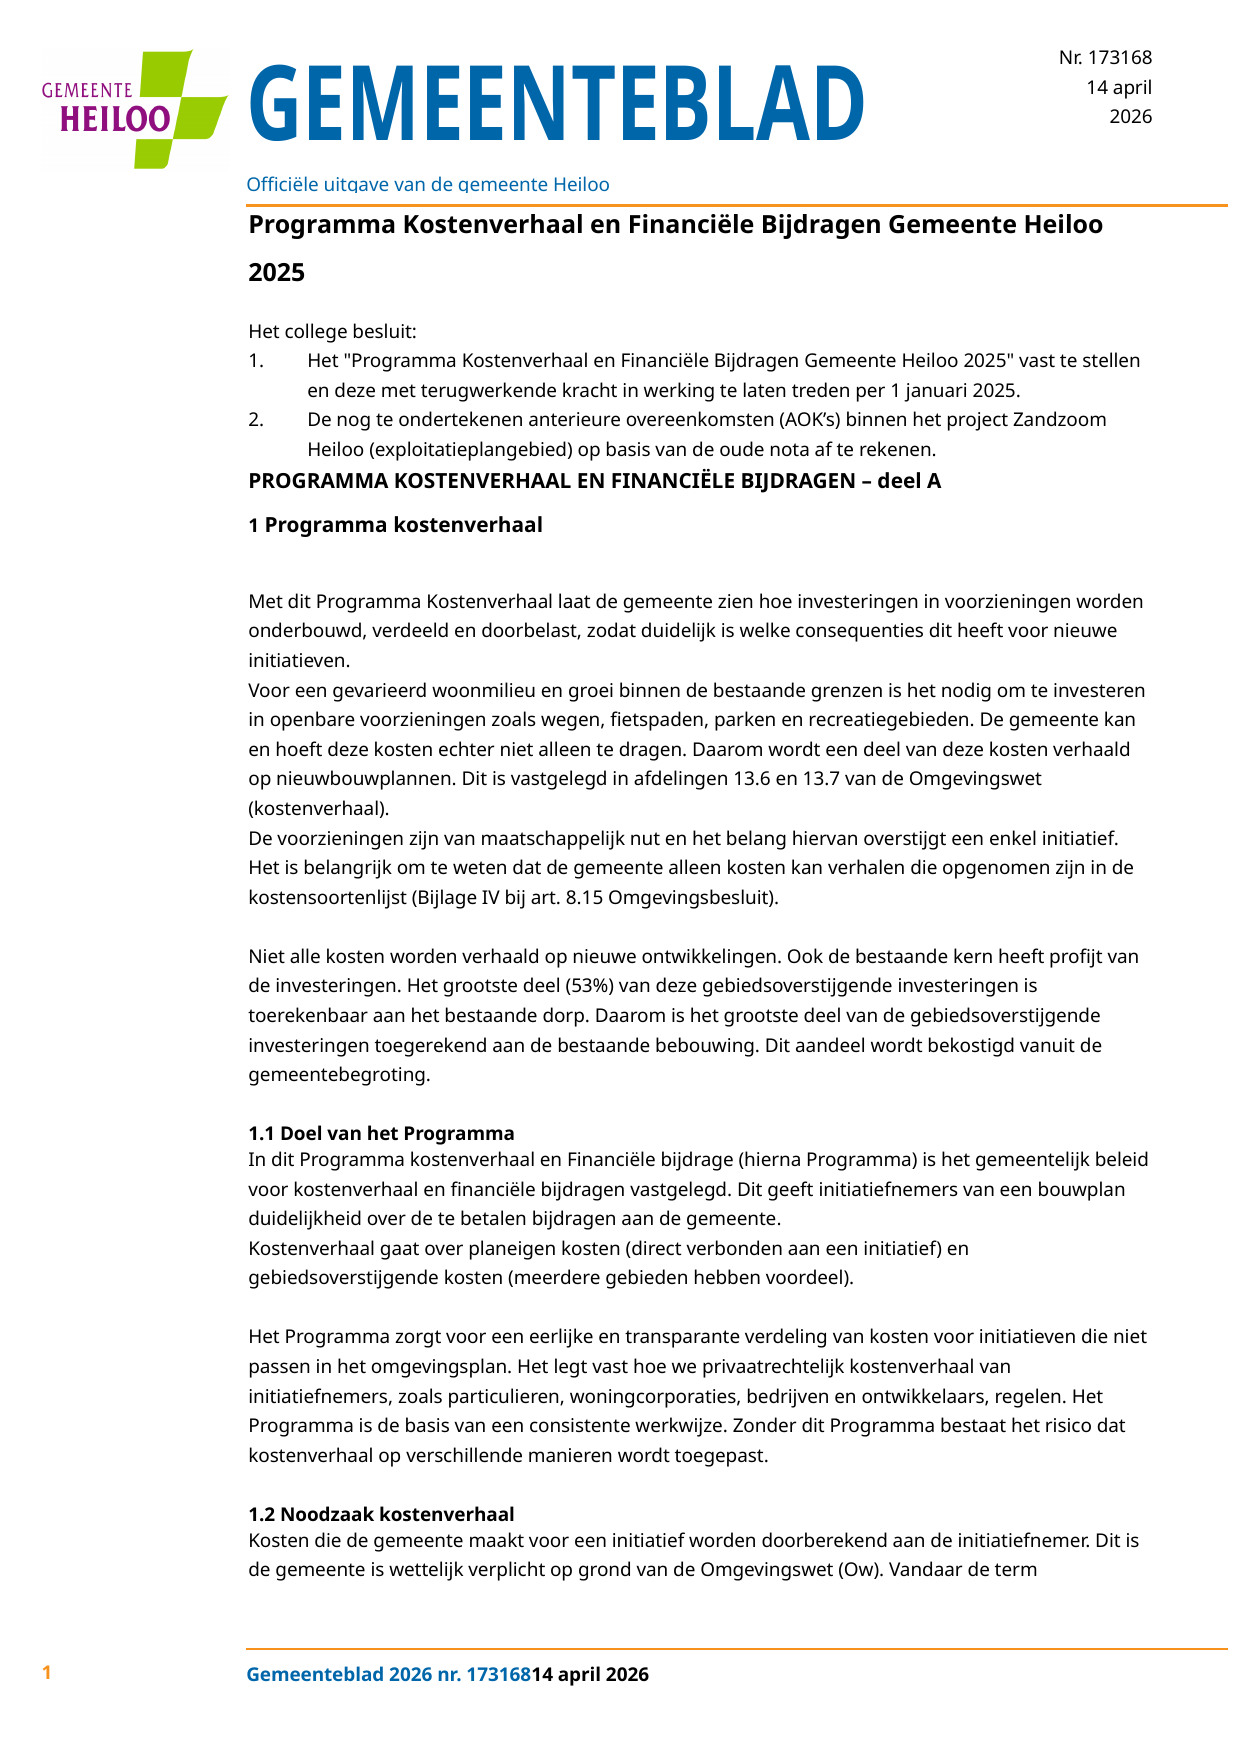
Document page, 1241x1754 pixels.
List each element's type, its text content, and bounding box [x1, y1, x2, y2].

text Met dit Programma Kostenverhaal laat de gemeente zien hoe investeringen in voorzieningen worden onderbouwd, verdeeld en doorbelast, zodat duidelijk is welke consequenties dit heeft voor nieuwe initiatieven. [248, 588, 1152, 673]
text In dit Programma kostenverhaal en Financiële bijdrage (hierna Programma) is het gemeentelijk beleid voor kostenverhaal en financiële bijdragen vastgelegd. Dit geeft initiatiefnemers van een bouwplan duidelijkheid over de te betalen bijdragen aan de gemeente. [248, 1146, 1152, 1231]
picture [41, 47, 231, 172]
text Kosten die de gemeente maakt voor een initiatief worden doorberekend aan de initiatiefnemer. Dit is de gemeente is wettelijk verplicht op grond van de Omgevingswet (Ow). Vandaar de term [248, 1527, 1152, 1582]
text Voor een gevarieerd woonmilieu en groei binnen de bestaande grenzen is het nodig om te investeren in openbare voorzieningen zoals wegen, fietspaden, parken en recreatiegebieden. De gemeente kan en hoeft deze kosten echter niet alleen te dragen. Daarom wordt een deel van deze kosten verhaald op nieuwbouwplannen. Dit is vastgelegd in afdelingen 13.6 en 13.7 van de Omgevingswet (kostenverhaal). [248, 677, 1152, 821]
list Het "Programma Kostenverhaal en Financiële Bijdragen Gemeente Heiloo 2025" vast te stellen en deze met terugwerkende kracht in werking te laten treden per 1 januari 2025. [248, 347, 1152, 403]
text Niet alle kosten worden verhaald op nieuwe ontwikkelingen. Ook de bestaande kern heeft profijt van de investeringen. Het grootste deel (53%) van deze gebiedsoverstijgende investeringen is toerekenbaar aan het bestaande dorp. Daarom is het grootste deel van de gebiedsoverstijgende investeringen toegerekend aan de bestaande bebouwing. Dit aandeel wordt bekostigd vanuit de gemeentebegroting. [248, 943, 1152, 1087]
text Het college besluit: [248, 318, 1152, 344]
text Programma Kostenverhaal en Financiële Bijdragen Gemeente Heiloo 2025 [248, 207, 1152, 288]
text De voorzieningen zijn van maatschappelijk nut en het belang hiervan overstijgt een enkel initiatief. Het is belangrijk om te weten dat de gemeente alleen kosten kan verhalen die opgenomen zijn in de kostensoortenlijst (Bijlage IV bij art. 8.15 Omgevingsbesluit). [248, 825, 1152, 909]
list De nog te ondertekenen anterieure overeenkomsten (AOK’s) binnen het project Zandzoom Heiloo (exploitatieplangebied) op basis van de oude nota af te rekenen. [248, 407, 1152, 462]
text 1 Programma kostenverhaal [248, 510, 1152, 539]
text 1.1 Doel van het Programma [248, 1121, 1152, 1146]
text Kostenverhaal gaat over planeigen kosten (direct verbonden aan een initiatief) en gebiedsoverstijgende kosten (meerdere gebieden hebben voordeel). [248, 1235, 1152, 1290]
text 1.2 Noodzaak kostenverhaal [248, 1501, 1152, 1527]
text PROGRAMMA KOSTENVERHAAL EN FINANCIËLE BIJDRAGEN – deel A [248, 466, 1152, 494]
text Het Programma zorgt voor een eerlijke en transparante verdeling van kosten voor initiatieven die niet passen in het omgevingsplan. Het legt vast hoe we privaatrechtelijk kostenverhaal van initiatiefnemers, zoals particulieren, woningcorporaties, bedrijven en ontwikkelaars, regelen. Het Programma is de basis van een consistente werkwijze. Zonder dit Programma bestaat het risico dat kostenverhaal op verschillende manieren wordt toegepast. [248, 1324, 1152, 1468]
